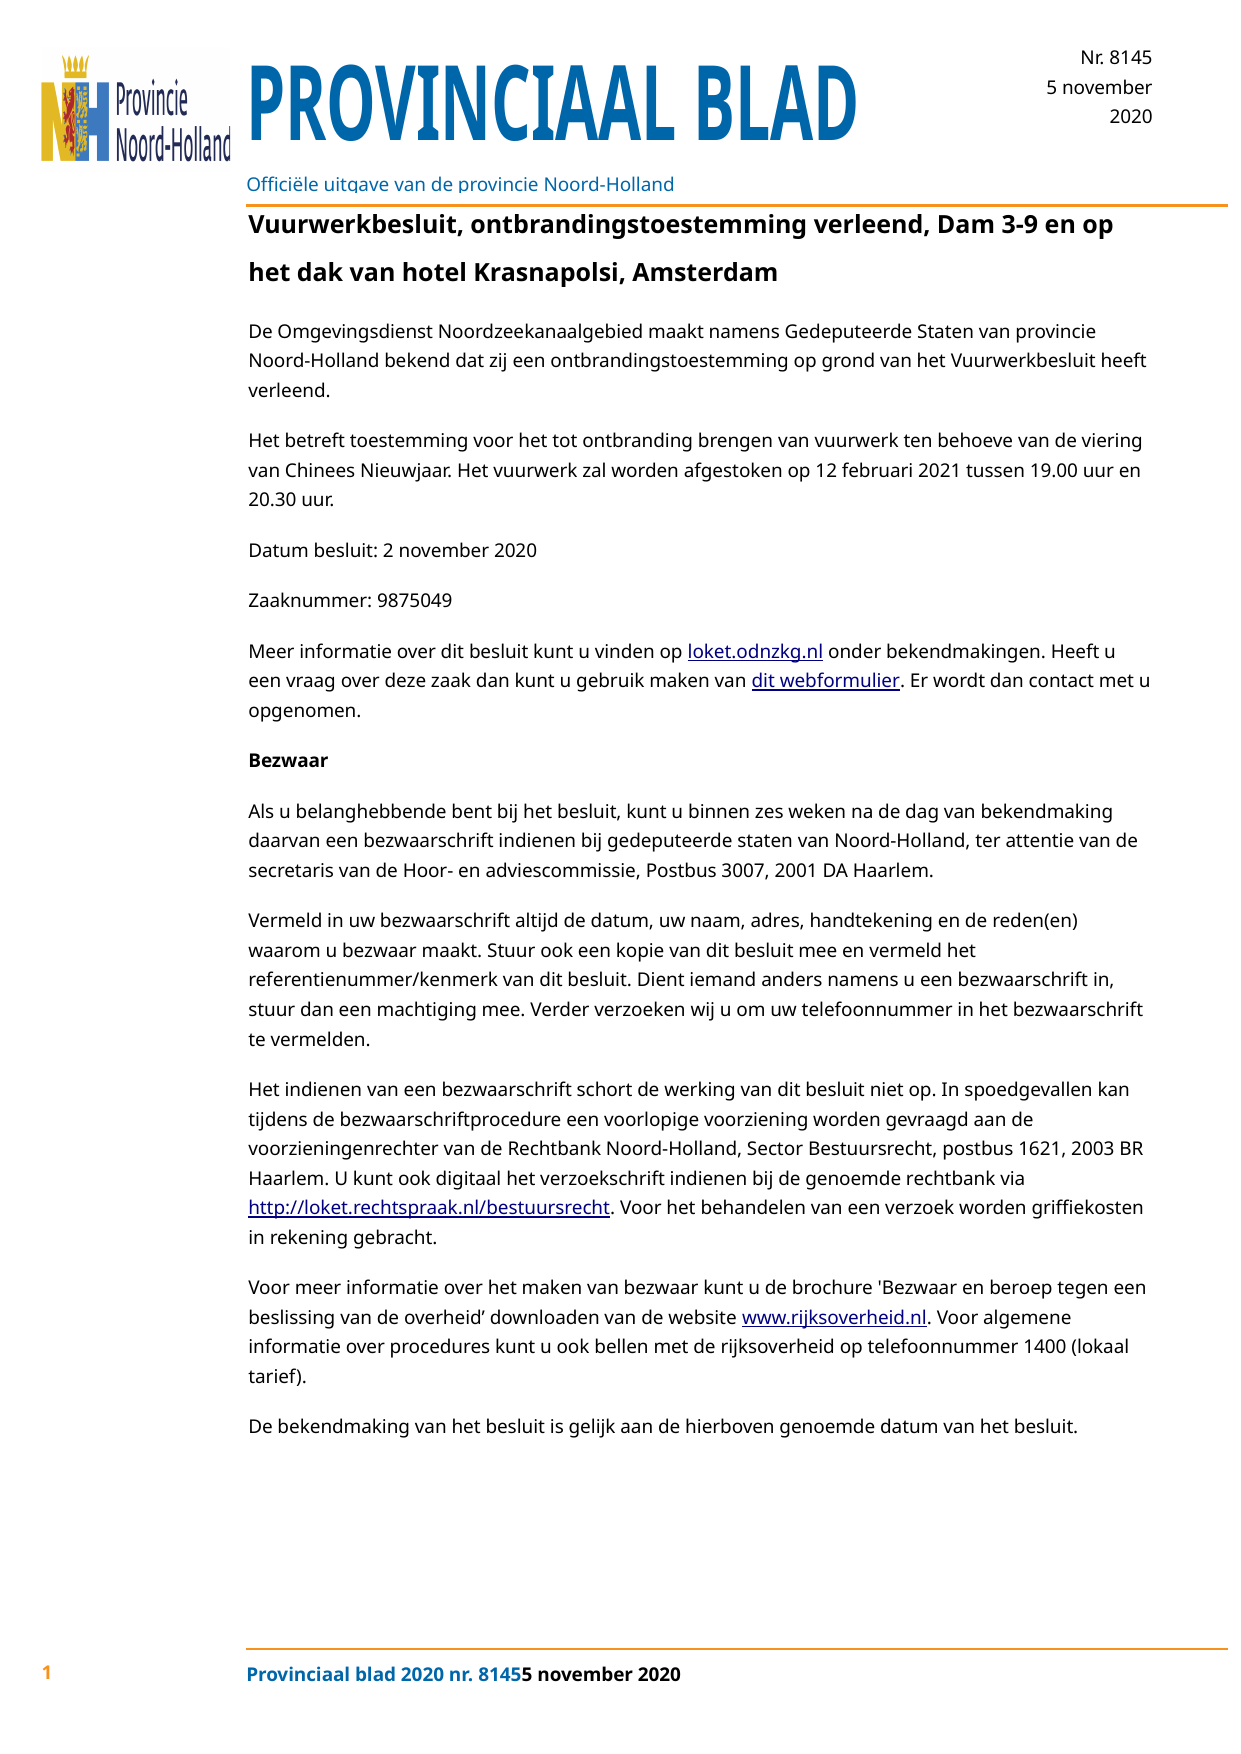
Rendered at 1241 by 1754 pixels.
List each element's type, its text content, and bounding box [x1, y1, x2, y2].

text De Omgevingsdienst Noordzeekanaalgebied maakt namens Gedeputeerde Staten van provincie Noord-Holland bekend dat zij een ontbrandingstoestemming op grond van het Vuurwerkbesluit heeft verleend. [248, 318, 1152, 403]
text Meer informatie over dit besluit kunt u vinden op loket.odnzkg.nl onder bekendmakingen. Heeft u een vraag over deze zaak dan kunt u gebruik maken van dit webformulier. Er wordt dan contact met u opgenomen. [248, 638, 1152, 723]
text Als u belanghebbende bent bij het besluit, kunt u binnen zes weken na de dag van bekendmaking daarvan een bezwaarschrift indienen bij gedeputeerde staten van Noord-Holland, ter attentie van de secretaris van de Hoor- en adviescommissie, Postbus 3007, 2001 DA Haarlem. [248, 798, 1152, 883]
text Het betreft toestemming voor het tot ontbranding brengen van vuurwerk ten behoeve van de viering van Chinees Nieuwjaar. Het vuurwerk zal worden afgestoken op 12 februari 2021 tussen 19.00 uur en 20.30 uur. [248, 427, 1152, 512]
text Zaaknummer: 9875049 [248, 587, 1152, 613]
text Voor meer informatie over het maken van bezwaar kunt u de brochure 'Bezwaar en beroep tegen een beslissing van de overheid’ downloaden van de website www.rijksoverheid.nl. Voor algemene informatie over procedures kunt u ook bellen met de rijksoverheid op telefoonnummer 1400 (lokaal tarief). [248, 1274, 1152, 1389]
text Vuurwerkbesluit, ontbrandingstoestemming verleend, Dam 3-9 en op het dak van hotel Krasnapolsi, Amsterdam [248, 207, 1152, 288]
picture [41, 47, 231, 172]
text Bezwaar [248, 747, 1152, 773]
text Datum besluit: 2 november 2020 [248, 537, 1152, 563]
text Vermeld in uw bezwaarschrift altijd de datum, uw naam, adres, handtekening en de reden(en) waarom u bezwaar maakt. Stuur ook een kopie van dit besluit mee en vermeld het referentienummer/kenmerk van dit besluit. Dient iemand anders namens u een bezwaarschrift in, stuur dan een machtiging mee. Verder verzoeken wij u om uw telefoonnummer in het bezwaarschrift te vermelden. [248, 907, 1152, 1052]
text Het indienen van een bezwaarschrift schort de werking van dit besluit niet op. In spoedgevallen kan tijdens de bezwaarschriftprocedure een voorlopige voorziening worden gevraagd aan de voorzieningenrechter van de Rechtbank Noord-Holland, Sector Bestuursrecht, postbus 1621, 2003 BR Haarlem. U kunt ook digitaal het verzoekschrift indienen bij de genoemde rechtbank via http://loket.rechtspraak.nl/bestuursrecht. Voor het behandelen van een verzoek worden griffiekosten in rekening gebracht. [248, 1076, 1152, 1250]
text De bekendmaking van het besluit is gelijk aan de hierboven genoemde datum van het besluit. [248, 1414, 1152, 1439]
